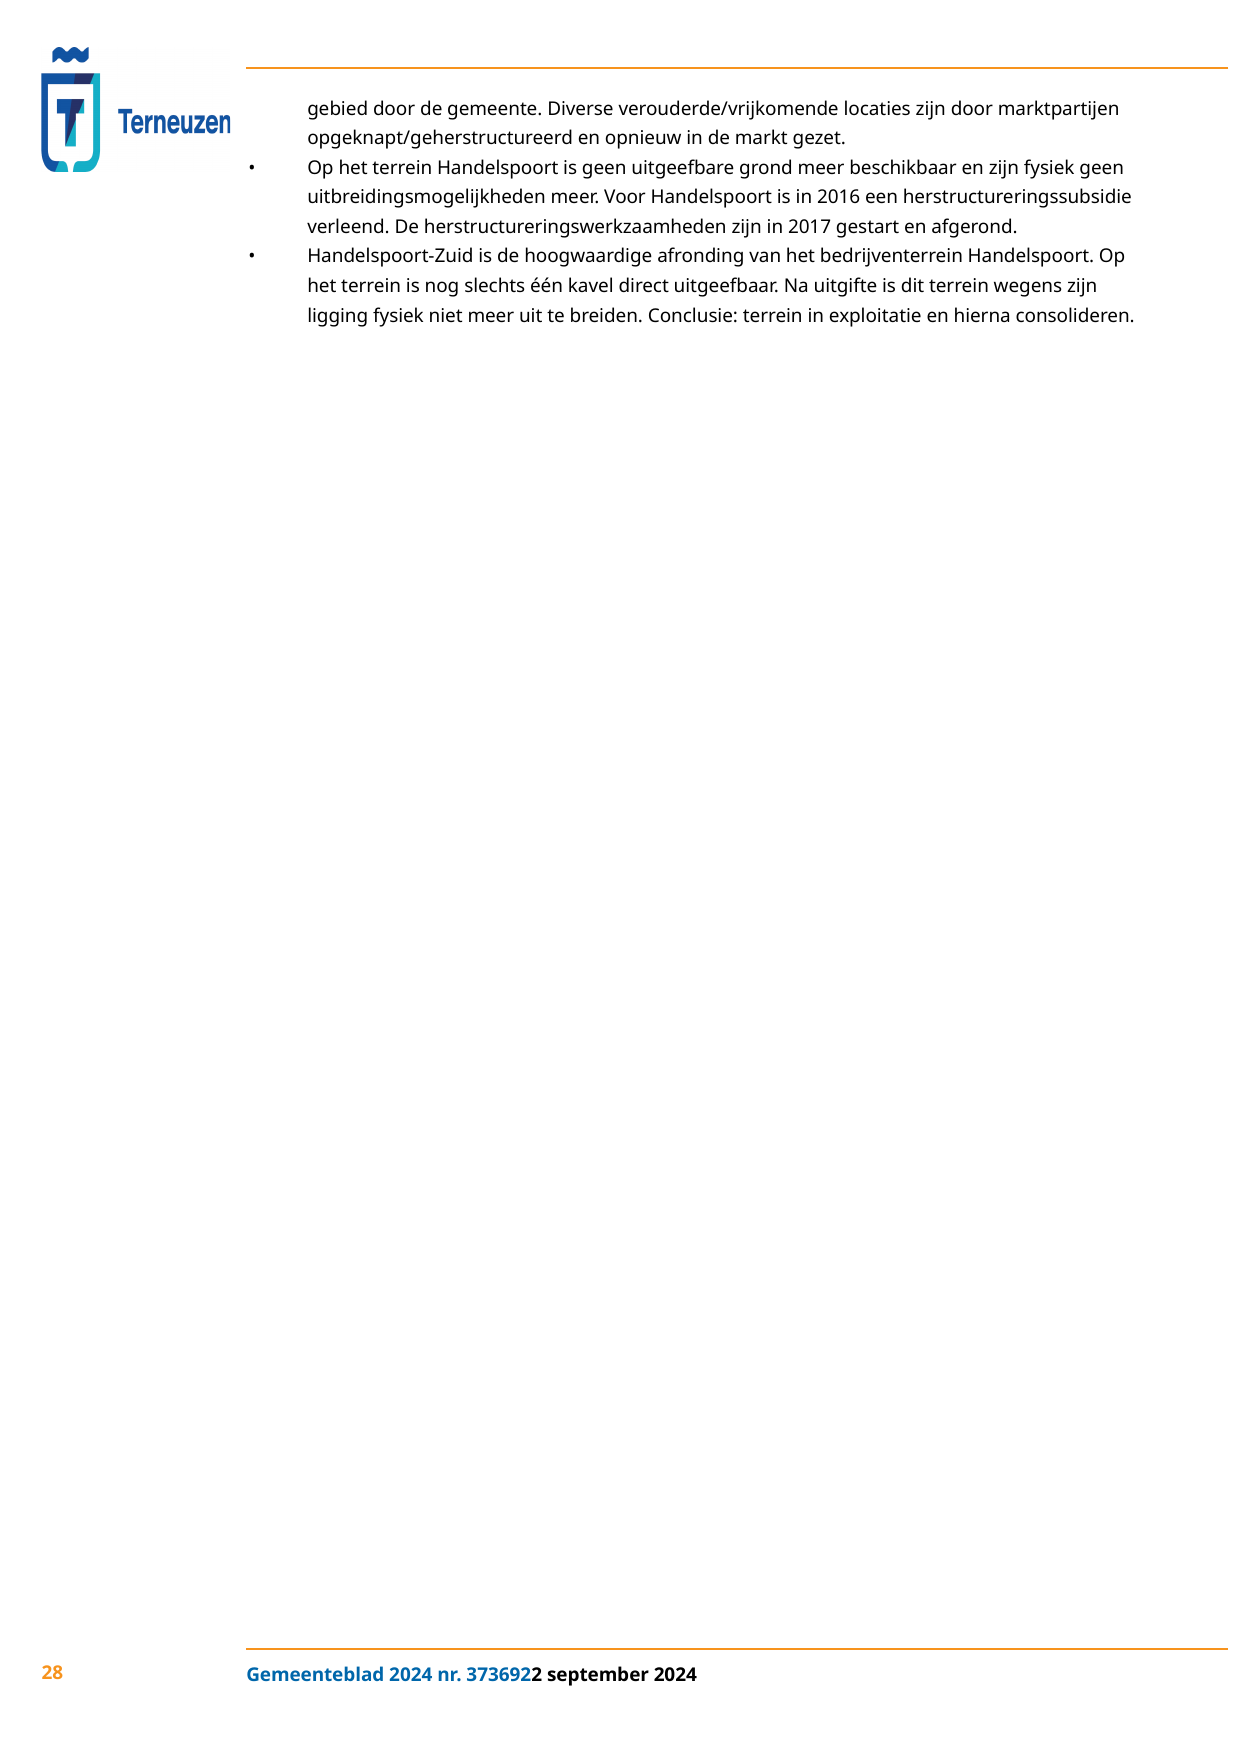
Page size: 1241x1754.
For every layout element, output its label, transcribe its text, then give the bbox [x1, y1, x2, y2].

list Op het terrein Handelspoort is geen uitgeefbare grond meer beschikbaar en zijn fysiek geen uitbreidingsmogelijkheden meer. Voor Handelspoort is in 2016 een herstructureringssubsidie verleend. De herstructureringswerkzaamheden zijn in 2017 gestart en afgerond. [248, 154, 1152, 239]
picture [41, 47, 231, 172]
list Handelspoort-Zuid is de hoogwaardige afronding van het bedrijventerrein Handelspoort. Op het terrein is nog slechts één kavel direct uitgeefbaar. Na uitgifte is dit terrein wegens zijn ligging fysiek niet meer uit te breiden. Conclusie: terrein in exploitatie en hierna consolideren. [248, 243, 1152, 328]
list gebied door de gemeente. Diverse verouderde/vrijkomende locaties zijn door marktpartijen opgeknapt/geherstructureerd en opnieuw in de markt gezet. [248, 95, 1152, 150]
